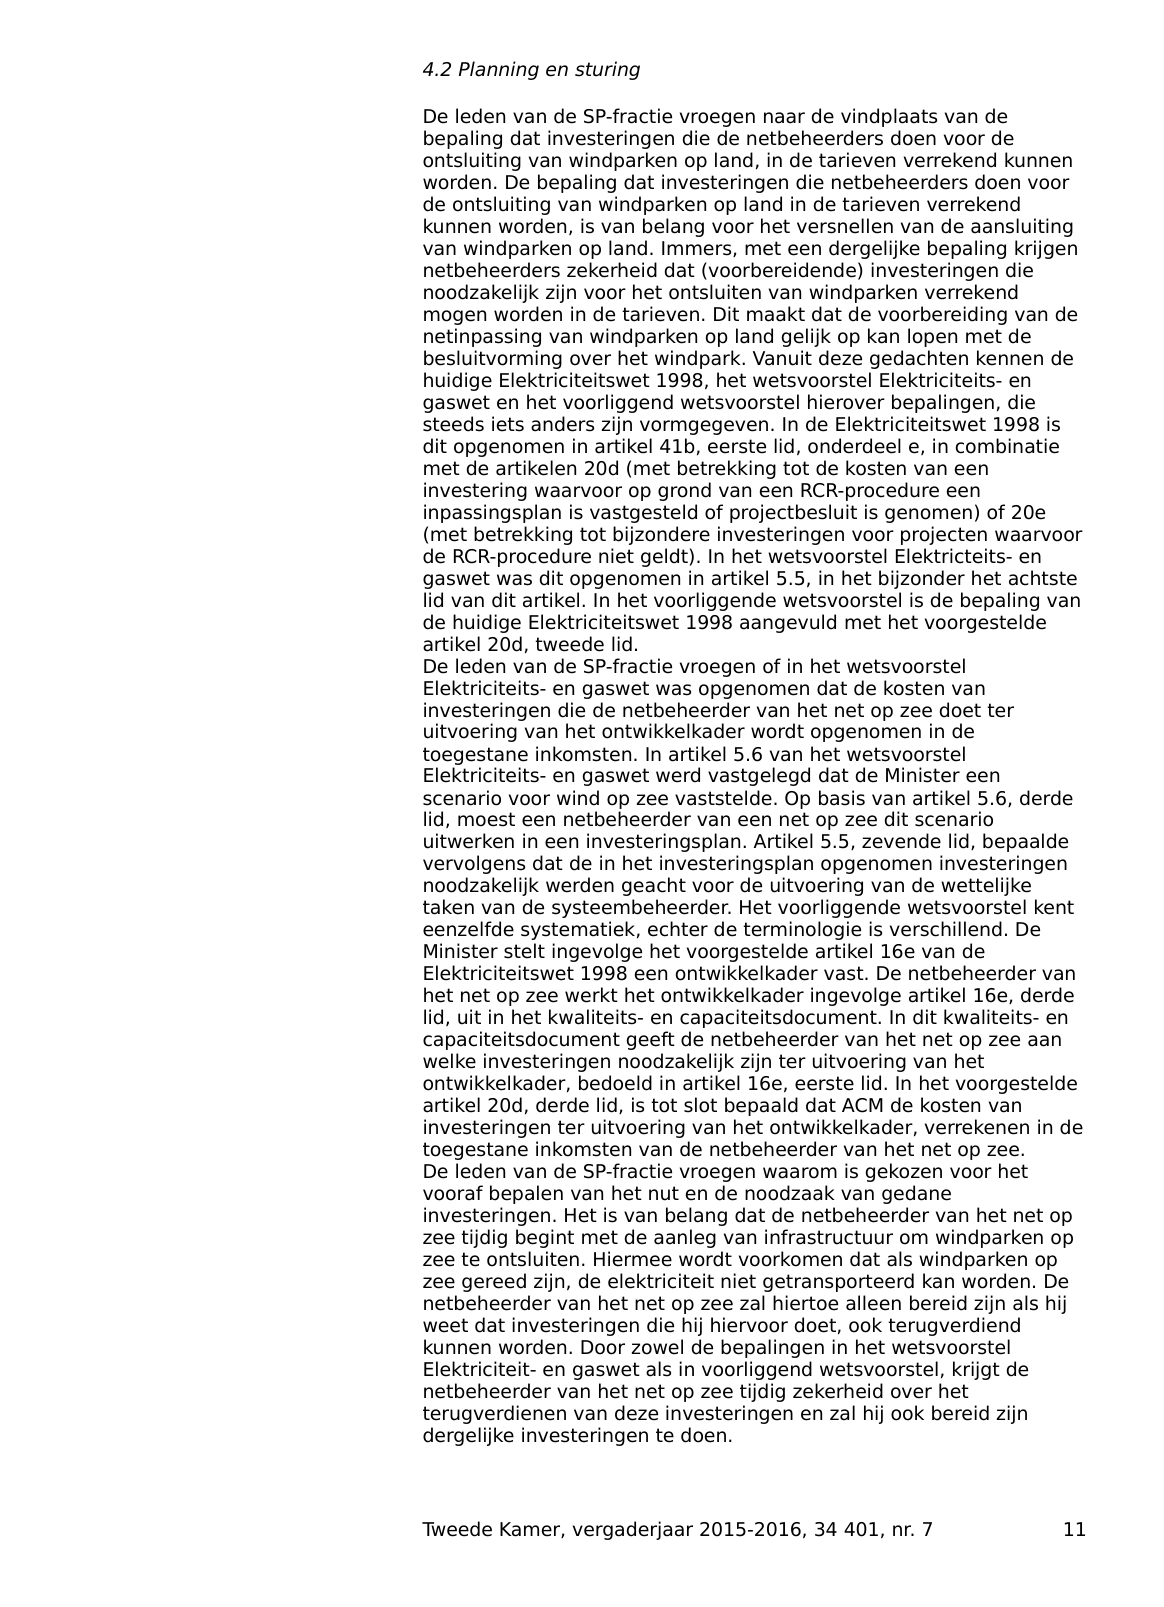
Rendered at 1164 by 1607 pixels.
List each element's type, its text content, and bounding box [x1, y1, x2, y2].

text De leden van de SP-fractie vroegen waarom is gekozen voor het vooraf bepalen van het nut en de noodzaak van gedane investeringen. Het is van belang dat de netbeheerder van het net op zee tijdig begint met de aanleg van infrastructuur om windparken op zee te ontsluiten. Hiermee wordt voorkomen dat als windparken op zee gereed zijn, de elektriciteit niet getransporteerd kan worden. De netbeheerder van het net op zee zal hiertoe alleen bereid zijn als hij weet dat investeringen die hij hiervoor doet, ook terugverdiend kunnen worden. Door zowel de bepalingen in het wetsvoorstel Elektriciteit- en gaswet als in voorliggend wetsvoorstel, krijgt de netbeheerder van het net op zee tijdig zekerheid over het terugverdienen van deze investeringen en zal hij ook bereid zijn dergelijke investeringen te doen. [422, 1161, 1087, 1447]
text De leden van de SP-fractie vroegen naar de vindplaats van de bepaling dat investeringen die de netbeheerders doen voor de ontsluiting van windparken op land, in de tarieven verrekend kunnen worden. De bepaling dat investeringen die netbeheerders doen voor de ontsluiting van windparken op land in de tarieven verrekend kunnen worden, is van belang voor het versnellen van de aansluiting van windparken op land. Immers, met een dergelijke bepaling krijgen netbeheerders zekerheid dat (voorbereidende) investeringen die noodzakelijk zijn voor het ontsluiten van windparken verrekend mogen worden in de tarieven. Dit maakt dat de voorbereiding van de netinpassing van windparken op land gelijk op kan lopen met de besluitvorming over het windpark. Vanuit deze gedachten kennen de huidige Elektriciteitswet 1998, het wetsvoorstel Elektriciteits- en gaswet en het voorliggend wetsvoorstel hierover bepalingen, die steeds iets anders zijn vormgegeven. In de Elektriciteitswet 1998 is dit opgenomen in artikel 41b, eerste lid, onderdeel e, in combinatie met de artikelen 20d (met betrekking tot de kosten van een investering waarvoor op grond van een RCR-procedure een inpassingsplan is vastgesteld of projectbesluit is genomen) of 20e (met betrekking tot bijzondere investeringen voor projecten waarvoor de RCR-procedure niet geldt). In het wetsvoorstel Elektricteits- en gaswet was dit opgenomen in artikel 5.5, in het bijzonder het achtste lid van dit artikel. In het voorliggende wetsvoorstel is de bepaling van de huidige Elektriciteitswet 1998 aangevuld met het voorgestelde artikel 20d, tweede lid. [422, 106, 1087, 656]
text De leden van de SP-fractie vroegen of in het wetsvoorstel Elektriciteits- en gaswet was opgenomen dat de kosten van investeringen die de netbeheerder van het net op zee doet ter uitvoering van het ontwikkelkader wordt opgenomen in de toegestane inkomsten. In artikel 5.6 van het wetsvoorstel Elektriciteits- en gaswet werd vastgelegd dat de Minister een scenario voor wind op zee vaststelde. Op basis van artikel 5.6, derde lid, moest een netbeheerder van een net op zee dit scenario uitwerken in een investeringsplan. Artikel 5.5, zevende lid, bepaalde vervolgens dat de in het investeringsplan opgenomen investeringen noodzakelijk werden geacht voor de uitvoering van de wettelijke taken van de systeembeheerder. Het voorliggende wetsvoorstel kent eenzelfde systematiek, echter de terminologie is verschillend. De Minister stelt ingevolge het voorgestelde artikel 16e van de Elektriciteitswet 1998 een ontwikkelkader vast. De netbeheerder van het net op zee werkt het ontwikkelkader ingevolge artikel 16e, derde lid, uit in het kwaliteits- en capaciteitsdocument. In dit kwaliteits- en capaciteitsdocument geeft de netbeheerder van het net op zee aan welke investeringen noodzakelijk zijn ter uitvoering van het ontwikkelkader, bedoeld in artikel 16e, eerste lid. In het voorgestelde artikel 20d, derde lid, is tot slot bepaald dat ACM de kosten van investeringen ter uitvoering van het ontwikkelkader, verrekenen in de toegestane inkomsten van de netbeheerder van het net op zee. [422, 656, 1087, 1161]
subtitle 4.2 Planning en sturing [422, 59, 1087, 81]
